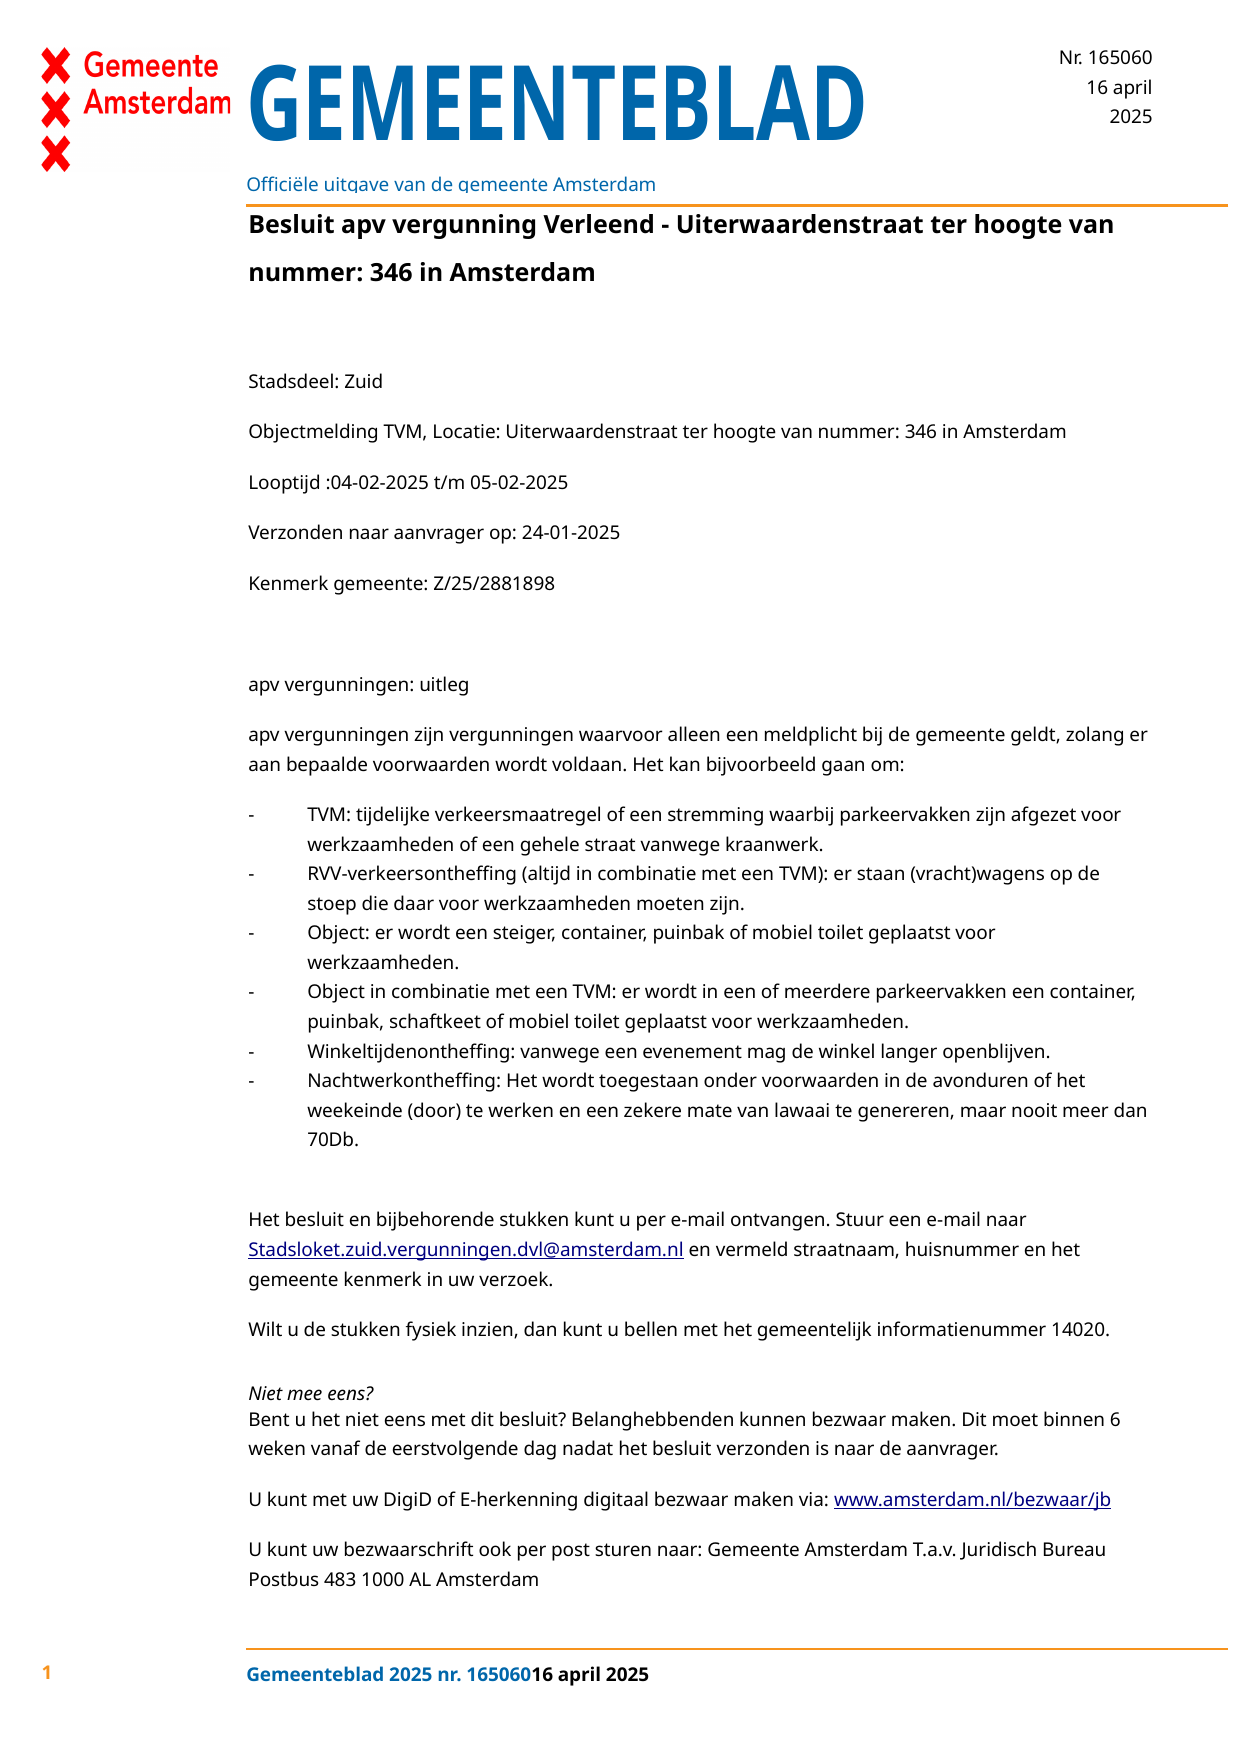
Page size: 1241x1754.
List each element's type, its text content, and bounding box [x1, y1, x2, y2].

list Object: er wordt een steiger, container, puinbak of mobiel toilet geplaatst voor werkzaamheden. [248, 919, 1152, 975]
picture [41, 47, 231, 172]
text apv vergunningen zijn vergunningen waarvoor alleen een meldplicht bij de gemeente geldt, zolang er aan bepaalde voorwaarden wordt voldaan. Het kan bijvoorbeeld gaan om: [248, 721, 1152, 777]
text Objectmelding TVM, Locatie: Uiterwaardenstraat ter hoogte van nummer: 346 in Amsterdam [248, 419, 1152, 444]
text Stadsdeel: Zuid [248, 368, 1152, 394]
text U kunt met uw DigiD of E-herkenning digitaal bezwaar maken via: www.amsterdam.nl/bezwaar/jb [248, 1486, 1152, 1512]
list Winkeltijdenontheffing: vanwege een evenement mag de winkel langer openblijven. [248, 1038, 1152, 1064]
text apv vergunningen: uitleg [248, 671, 1152, 697]
text Niet mee eens? [248, 1380, 1152, 1406]
list Object in combinatie met een TVM: er wordt in een of meerdere parkeervakken een container, puinbak, schaftkeet of mobiel toilet geplaatst voor werkzaamheden. [248, 979, 1152, 1034]
text Besluit apv vergunning Verleend - Uiterwaardenstraat ter hoogte van nummer: 346 in Amsterdam [248, 207, 1152, 288]
text Verzonden naar aanvrager op: 24-01-2025 [248, 519, 1152, 545]
text U kunt uw bezwaarschrift ook per post sturen naar: Gemeente Amsterdam T.a.v. Juridisch Bureau Postbus 483 1000 AL Amsterdam [248, 1536, 1152, 1592]
text Kenmerk gemeente: Z/25/2881898 [248, 570, 1152, 596]
text Bent u het niet eens met dit besluit? Belanghebbenden kunnen bezwaar maken. Dit moet binnen 6 weken vanaf de eerstvolgende dag nadat het besluit verzonden is naar de aanvrager. [248, 1406, 1152, 1461]
list Nachtwerkontheffing: Het wordt toegestaan onder voorwaarden in de avonduren of het weekeinde (door) te werken en een zekere mate van lawaai te genereren, maar nooit meer dan 70Db. [248, 1067, 1152, 1152]
text Wilt u de stukken fysiek inzien, dan kunt u bellen met het gemeentelijk informatienummer 14020. [248, 1316, 1152, 1342]
text Het besluit en bijbehorende stukken kunt u per e-mail ontvangen. Stuur een e-mail naar Stadsloket.zuid.vergunningen.dvl@amsterdam.nl en vermeld straatnaam, huisnummer en het gemeente kenmerk in uw verzoek. [248, 1207, 1152, 1292]
text Looptijd :04-02-2025 t/m 05-02-2025 [248, 469, 1152, 495]
list RVV-verkeersontheffing (altijd in combinatie met een TVM): er staan (vracht)wagens op de stoep die daar voor werkzaamheden moeten zijn. [248, 860, 1152, 916]
list TVM: tijdelijke verkeersmaatregel of een stremming waarbij parkeervakken zijn afgezet voor werkzaamheden of een gehele straat vanwege kraanwerk. [248, 801, 1152, 857]
